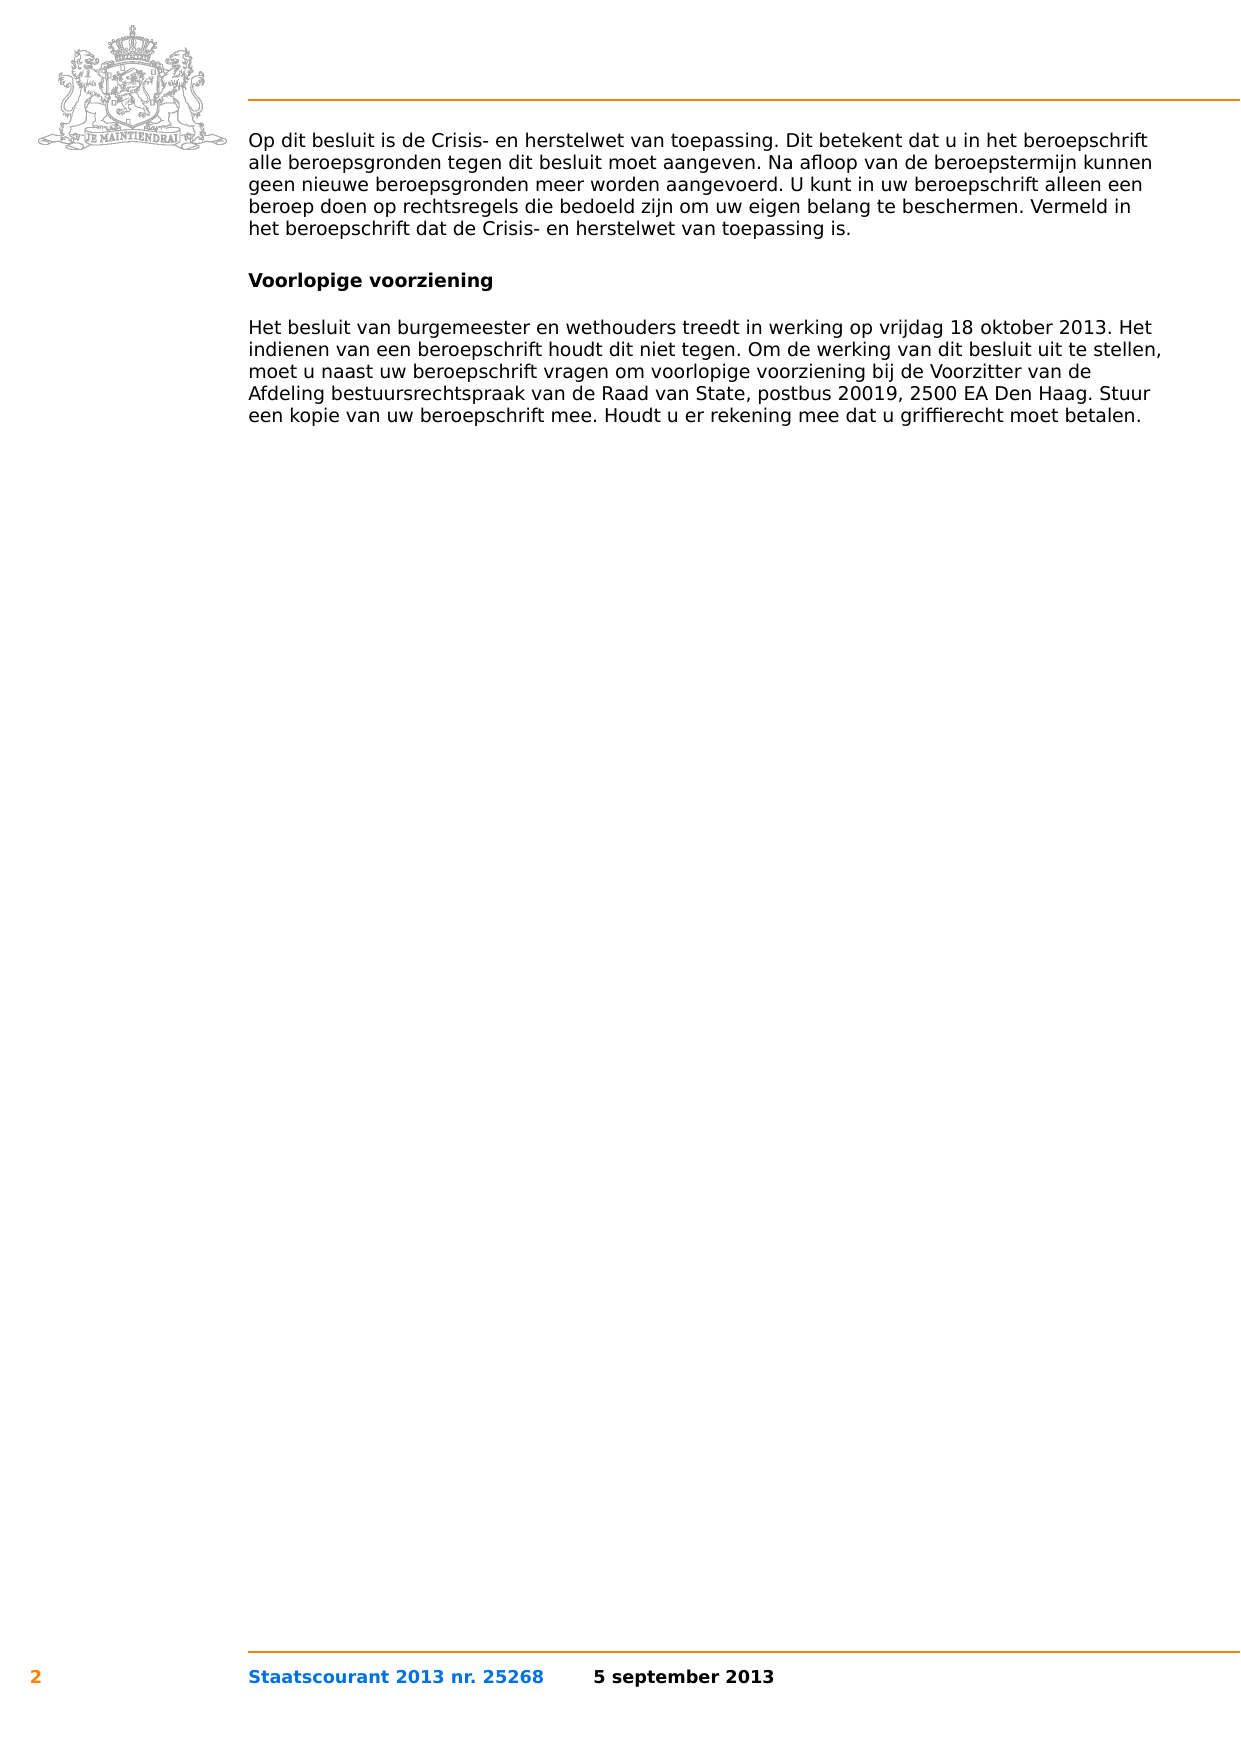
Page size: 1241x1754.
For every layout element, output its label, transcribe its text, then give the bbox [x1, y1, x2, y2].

picture [38, 25, 227, 150]
text Het besluit van burgemeester en wethouders treedt in werking op vrijdag 18 oktober 2013. Het indienen van een beroepschrift houdt dit niet tegen. Om de werking van dit besluit uit te stellen, moet u naast uw beroepschrift vragen om voorlopige voorziening bij de Voorzitter van de Afdeling bestuursrechtspraak van de Raad van State, postbus 20019, 2500 EA Den Haag. Stuur een kopie van uw beroepschrift mee. Houdt u er rekening mee dat u griffierecht moet betalen. [248, 317, 1163, 427]
text Op dit besluit is de Crisis- en herstelwet van toepassing. Dit betekent dat u in het beroepschrift alle beroepsgronden tegen dit besluit moet aangeven. Na afloop van de beroepstermijn kunnen geen nieuwe beroepsgronden meer worden aangevoerd. U kunt in uw beroepschrift alleen een beroep doen op rechtsregels die bedoeld zijn om uw eigen belang te beschermen. Vermeld in het beroepschrift dat de Crisis- en herstelwet van toepassing is. [248, 130, 1163, 240]
subtitle Voorlopige voorziening [248, 270, 1163, 292]
